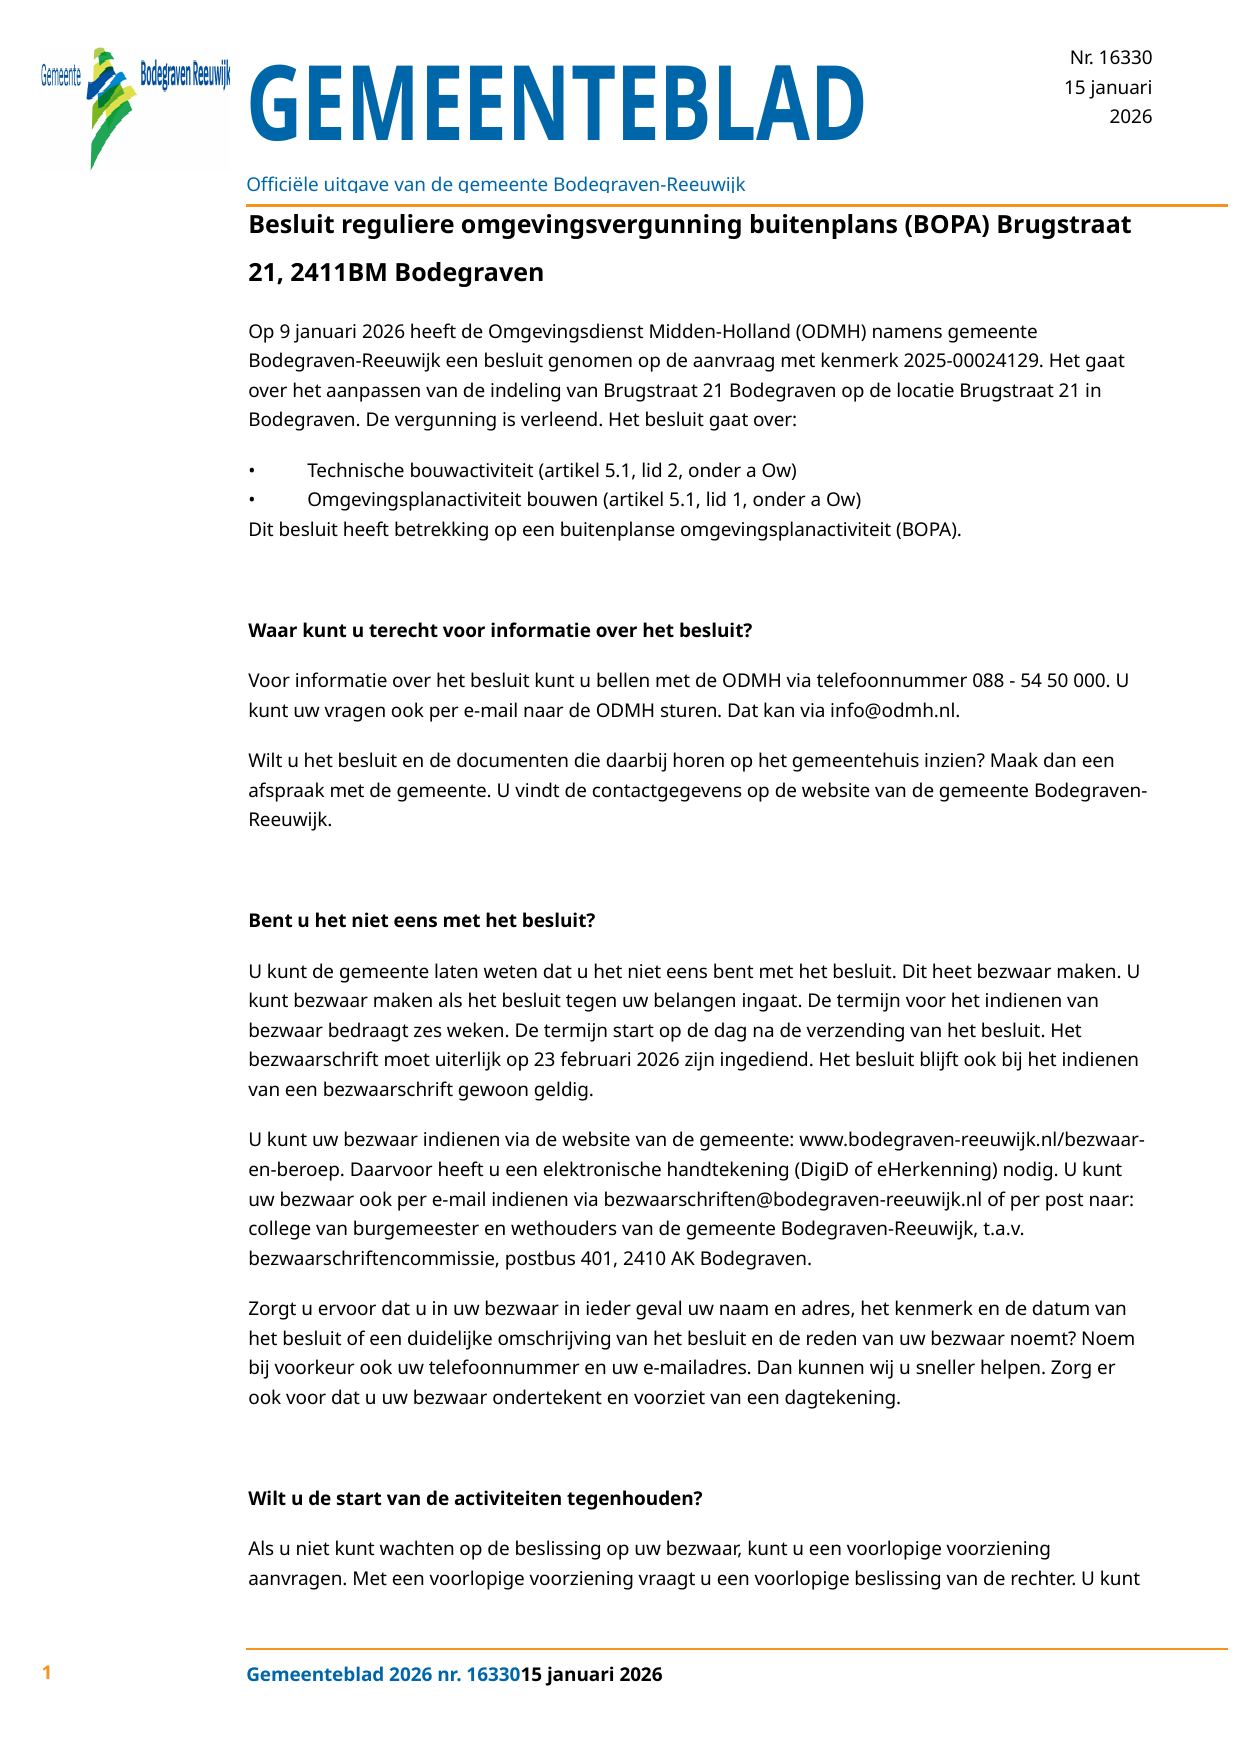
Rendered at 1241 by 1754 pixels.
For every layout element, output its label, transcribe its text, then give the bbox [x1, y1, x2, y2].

text Besluit reguliere omgevingsvergunning buitenplans (BOPA) Brugstraat 21, 2411BM Bodegraven [248, 207, 1152, 288]
text Als u niet kunt wachten op de beslissing op uw bezwaar, kunt u een voorlopige voorziening aanvragen. Met een voorlopige voorziening vraagt u een voorlopige beslissing van de rechter. U kunt [248, 1535, 1152, 1591]
text Wilt u de start van de activiteiten tegenhouden? [248, 1485, 1152, 1511]
text Wilt u het besluit en de documenten die daarbij horen op het gemeentehuis inzien? Maak dan een afspraak met de gemeente. U vindt de contactgegevens op de website van de gemeente Bodegraven-Reeuwijk. [248, 747, 1152, 832]
text Zorgt u ervoor dat u in uw bezwaar in ieder geval uw naam en adres, het kenmerk en de datum van het besluit of een duidelijke omschrijving van het besluit en de reden van uw bezwaar noemt? Noem bij voorkeur ook uw telefoonnummer en uw e-mailadres. Dan kunnen wij u sneller helpen. Zorg er ook voor dat u uw bezwaar ondertekent en voorziet van een dagtekening. [248, 1295, 1152, 1410]
list Technische bouwactiviteit (artikel 5.1, lid 2, onder a Ow) [248, 457, 1152, 483]
list Omgevingsplanactiviteit bouwen (artikel 5.1, lid 1, onder a Ow) [248, 487, 1152, 512]
text Op 9 januari 2026 heeft de Omgevingsdienst Midden-Holland (ODMH) namens gemeente Bodegraven-Reeuwijk een besluit genomen op de aanvraag met kenmerk 2025-00024129. Het gaat over het aanpassen van de indeling van Brugstraat 21 Bodegraven op de locatie Brugstraat 21 in Bodegraven. De vergunning is verleend. Het besluit gaat over: [248, 318, 1152, 432]
picture [41, 47, 231, 172]
text Dit besluit heeft betrekking op een buitenplanse omgevingsplanactiviteit (BOPA). [248, 516, 1152, 542]
text Voor informatie over het besluit kunt u bellen met de ODMH via telefoonnummer 088 - 54 50 000. U kunt uw vragen ook per e-mail naar de ODMH sturen. Dat kan via info@odmh.nl. [248, 667, 1152, 723]
text U kunt de gemeente laten weten dat u het niet eens bent met het besluit. Dit heet bezwaar maken. U kunt bezwaar maken als het besluit tegen uw belangen ingaat. De termijn voor het indienen van bezwaar bedraagt zes weken. De termijn start op de dag na de verzending van het besluit. Het bezwaarschrift moet uiterlijk op 23 februari 2026 zijn ingediend. Het besluit blijft ook bij het indienen van een bezwaarschrift gewoon geldig. [248, 958, 1152, 1102]
text U kunt uw bezwaar indienen via de website van de gemeente: www.bodegraven-reeuwijk.nl/bezwaar-en-beroep. Daarvoor heeft u een elektronische handtekening (DigiD of eHerkenning) nodig. U kunt uw bezwaar ook per e-mail indienen via bezwaarschriften@bodegraven-reeuwijk.nl of per post naar: college van burgemeester en wethouders van de gemeente Bodegraven-Reeuwijk, t.a.v. bezwaarschriftencommissie, postbus 401, 2410 AK Bodegraven. [248, 1127, 1152, 1271]
text Bent u het niet eens met het besluit? [248, 907, 1152, 933]
text Waar kunt u terecht voor informatie over het besluit? [248, 617, 1152, 643]
